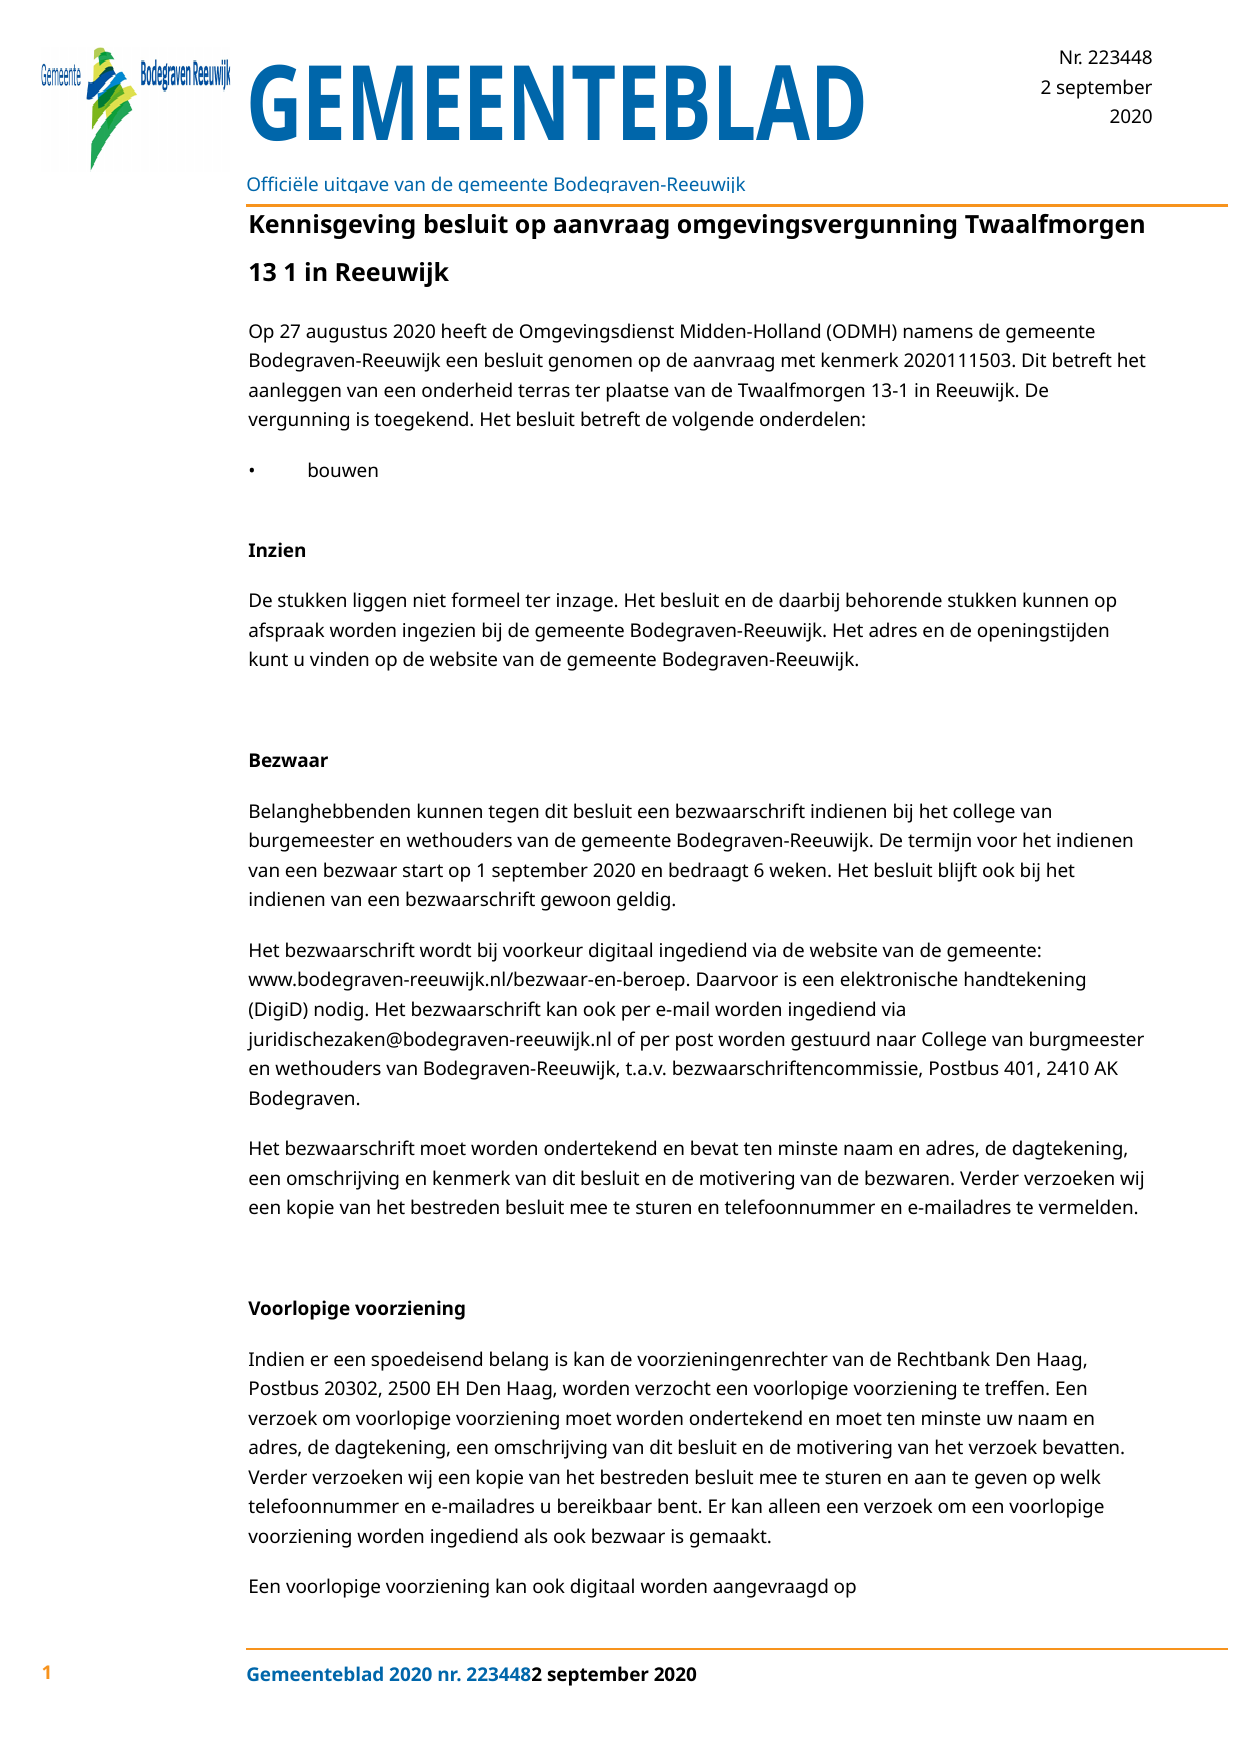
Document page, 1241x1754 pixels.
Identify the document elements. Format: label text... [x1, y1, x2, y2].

text Een voorlopige voorziening kan ook digitaal worden aangevraagd op [248, 1574, 1152, 1599]
text Op 27 augustus 2020 heeft de Omgevingsdienst Midden-Holland (ODMH) namens de gemeente Bodegraven-Reeuwijk een besluit genomen op de aanvraag met kenmerk 2020111503. Dit betreft het aanleggen van een onderheid terras ter plaatse van de Twaalfmorgen 13-1 in Reeuwijk. De vergunning is toegekend. Het besluit betreft de volgende onderdelen: [248, 318, 1152, 432]
text Kennisgeving besluit op aanvraag omgevingsvergunning Twaalfmorgen 13 1 in Reeuwijk [248, 207, 1152, 288]
text Het bezwaarschrift wordt bij voorkeur digitaal ingediend via de website van de gemeente: www.bodegraven-reeuwijk.nl/bezwaar-en-beroep. Daarvoor is een elektronische handtekening (DigiD) nodig. Het bezwaarschrift kan ook per e-mail worden ingediend via juridischezaken@bodegraven-reeuwijk.nl of per post worden gestuurd naar College van burgmeester en wethouders van Bodegraven-Reeuwijk, t.a.v. bezwaarschriftencommissie, Postbus 401, 2410 AK Bodegraven. [248, 937, 1152, 1111]
text Inzien [248, 537, 1152, 563]
list bouwen [248, 457, 1152, 483]
text Het bezwaarschrift moet worden ondertekend en bevat ten minste naam en adres, de dagtekening, een omschrijving en kenmerk van dit besluit en de motivering van de bezwaren. Verder verzoeken wij een kopie van het bestreden besluit mee te sturen en telefoonnummer en e-mailadres te vermelden. [248, 1135, 1152, 1220]
text Voorlopige voorziening [248, 1295, 1152, 1321]
text De stukken liggen niet formeel ter inzage. Het besluit en de daarbij behorende stukken kunnen op afspraak worden ingezien bij de gemeente Bodegraven-Reeuwijk. Het adres en de openingstijden kunt u vinden op de website van de gemeente Bodegraven-Reeuwijk. [248, 587, 1152, 672]
text Indien er een spoedeisend belang is kan de voorzieningenrechter van de Rechtbank Den Haag, Postbus 20302, 2500 EH Den Haag, worden verzocht een voorlopige voorziening te treffen. Een verzoek om voorlopige voorziening moet worden ondertekend en moet ten minste uw naam en adres, de dagtekening, een omschrijving van dit besluit en de motivering van het verzoek bevatten. Verder verzoeken wij een kopie van het bestreden besluit mee te sturen en aan te geven op welk telefoonnummer en e-mailadres u bereikbaar bent. Er kan alleen een verzoek om een voorlopige voorziening worden ingediend als ook bezwaar is gemaakt. [248, 1346, 1152, 1549]
text Bezwaar [248, 747, 1152, 773]
text Belanghebbenden kunnen tegen dit besluit een bezwaarschrift indienen bij het college van burgemeester en wethouders van de gemeente Bodegraven-Reeuwijk. De termijn voor het indienen van een bezwaar start op 1 september 2020 en bedraagt 6 weken. Het besluit blijft ook bij het indienen van een bezwaarschrift gewoon geldig. [248, 798, 1152, 912]
picture [41, 47, 231, 172]
